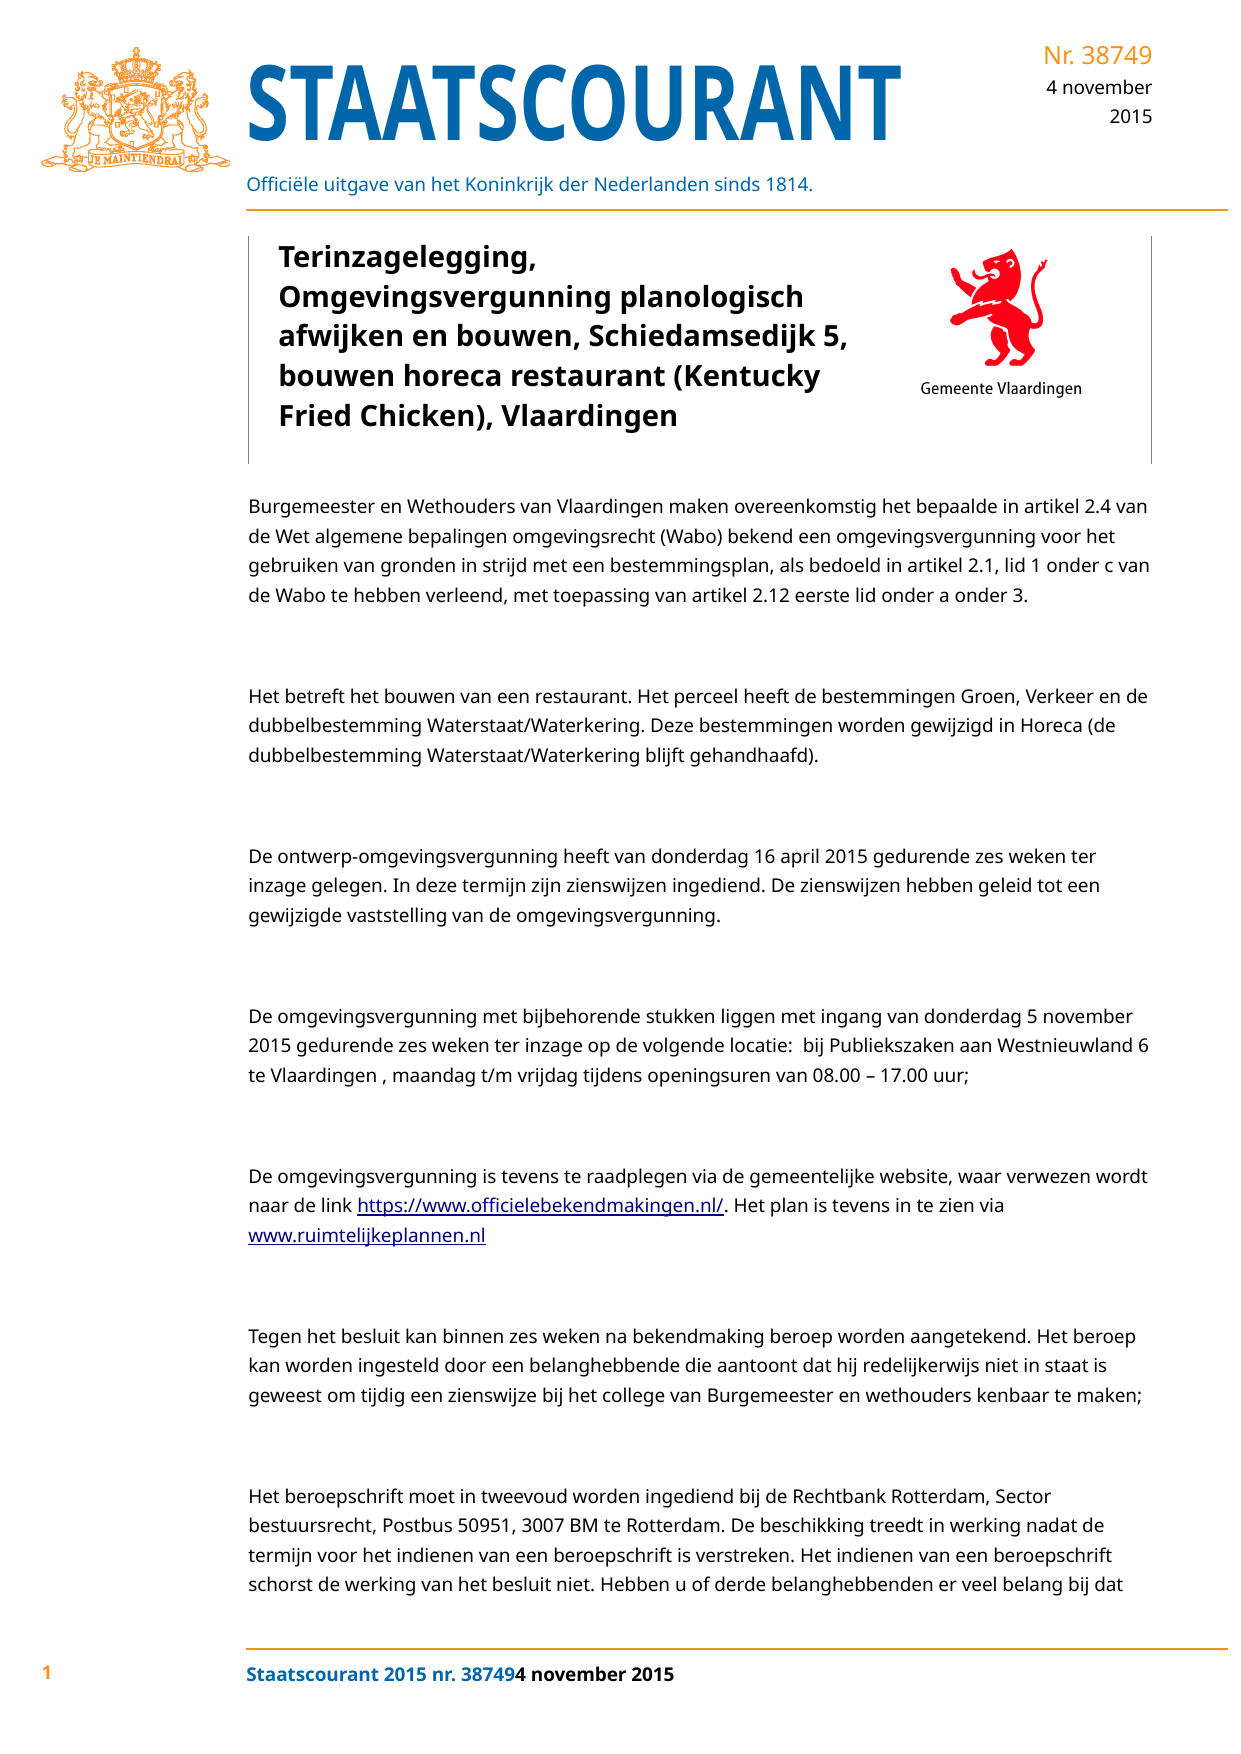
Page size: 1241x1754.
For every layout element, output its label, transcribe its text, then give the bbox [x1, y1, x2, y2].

picture [912, 236, 1090, 414]
table_header [1090, 236, 1151, 413]
text Tegen het besluit kan binnen zes weken na bekendmaking beroep worden aangetekend. Het beroep kan worden ingesteld door een belanghebbende die aantoont dat hij redelijkerwijs niet in staat is geweest om tijdig een zienswijze bij het college van Burgemeester en wethouders kenbaar te maken; [248, 1323, 1152, 1408]
table_header [850, 414, 1151, 464]
text De ontwerp-omgevingsvergunning heeft van donderdag 16 april 2015 gedurende zes weken ter inzage gelegen. In deze termijn zijn zienswijzen ingediend. De zienswijzen hebben geleid tot een gewijzigde vaststelling van de omgevingsvergunning. [248, 843, 1152, 928]
text Het betreft het bouwen van een restaurant. Het perceel heeft de bestemmingen Groen, Verkeer en de dubbelbestemming Waterstaat/Waterkering. Deze bestemmingen worden gewijzigd in Horeca (de dubbelbestemming Waterstaat/Waterkering blijft gehandhaafd). [248, 683, 1152, 768]
text Het beroepschrift moet in tweevoud worden ingediend bij de Rechtbank Rotterdam, Sector bestuursrecht, Postbus 50951, 3007 BM te Rotterdam. De beschikking treedt in werking nadat de termijn voor het indienen van een beroepschrift is verstreken. Het indienen van een beroepschrift schorst de werking van het besluit niet. Hebben u of derde belanghebbenden er veel belang bij dat [248, 1483, 1152, 1597]
table_header [850, 236, 912, 413]
text De omgevingsvergunning is tevens te raadplegen via de gemeentelijke website, waar verwezen wordt naar de link https://www.officielebekendmakingen.nl/. Het plan is tevens in te zien via www.ruimtelijkeplannen.nl [248, 1163, 1152, 1248]
text Burgemeester en Wethouders van Vlaardingen maken overeenkomstig het bepaalde in artikel 2.4 van de Wet algemene bepalingen omgevingsrecht (Wabo) bekend een omgevingsvergunning voor het gebruiken van gronden in strijd met een bestemmingsplan, als bedoeld in artikel 2.1, lid 1 onder c van de Wabo te hebben verleend, met toepassing van artikel 2.12 eerste lid onder a onder 3. [248, 493, 1152, 608]
text De omgevingsvergunning met bijbehorende stukken liggen met ingang van donderdag 5 november 2015 gedurende zes weken ter inzage op de volgende locatie: bij Publiekszaken aan Westnieuwland 6 te Vlaardingen , maandag t/m vrijdag tijdens openingsuren van 08.00 – 17.00 uur; [248, 1003, 1152, 1088]
table_header Terinzagelegging, Omgevingsvergunning planologisch afwijken en bouwen, Schiedamsedijk 5, bouwen horeca restaurant (Kentucky Fried Chicken), Vlaardingen [249, 236, 850, 464]
picture [41, 47, 231, 172]
